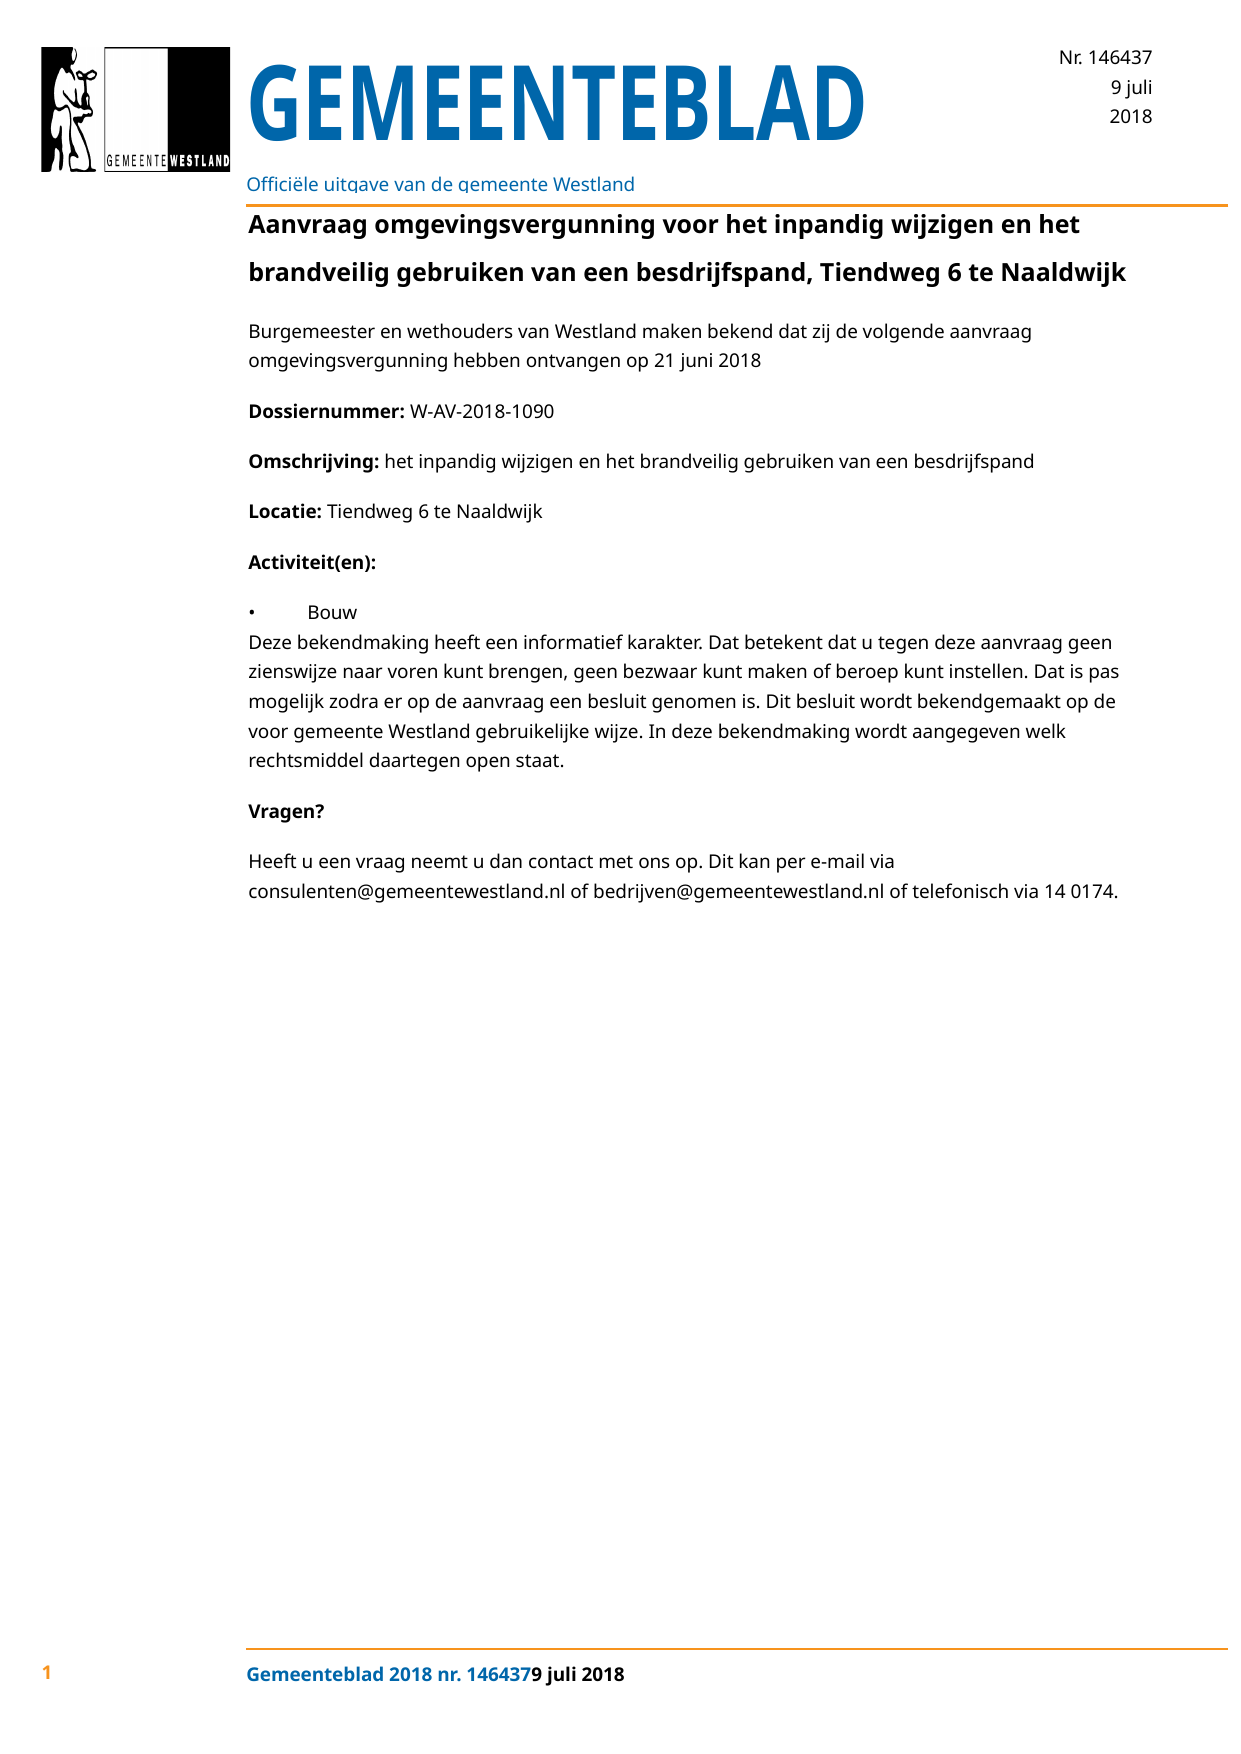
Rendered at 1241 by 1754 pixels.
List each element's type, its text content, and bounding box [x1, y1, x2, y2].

text Dossiernummer: W-AV-2018-1090 [248, 398, 1152, 424]
text Burgemeester en wethouders van Westland maken bekend dat zij de volgende aanvraag omgevingsvergunning hebben ontvangen op 21 juni 2018 [248, 318, 1152, 373]
text Vragen? [248, 798, 1152, 824]
text Omschrijving: het inpandig wijzigen en het brandveilig gebruiken van een besdrijfspand [248, 448, 1152, 474]
picture [41, 47, 231, 172]
text Locatie: Tiendweg 6 te Naaldwijk [248, 499, 1152, 524]
list Bouw [248, 599, 1152, 625]
text Activiteit(en): [248, 549, 1152, 575]
text Deze bekendmaking heeft een informatief karakter. Dat betekent dat u tegen deze aanvraag geen zienswijze naar voren kunt brengen, geen bezwaar kunt maken of beroep kunt instellen. Dat is pas mogelijk zodra er op de aanvraag een besluit genomen is. Dit besluit wordt bekendgemaakt op de voor gemeente Westland gebruikelijke wijze. In deze bekendmaking wordt aangegeven welk rechtsmiddel daartegen open staat. [248, 629, 1152, 773]
text Aanvraag omgevingsvergunning voor het inpandig wijzigen en het brandveilig gebruiken van een besdrijfspand, Tiendweg 6 te Naaldwijk [248, 207, 1152, 288]
text Heeft u een vraag neemt u dan contact met ons op. Dit kan per e-mail via consulenten@gemeentewestland.nl of bedrijven@gemeentewestland.nl of telefonisch via 14 0174. [248, 848, 1152, 904]
